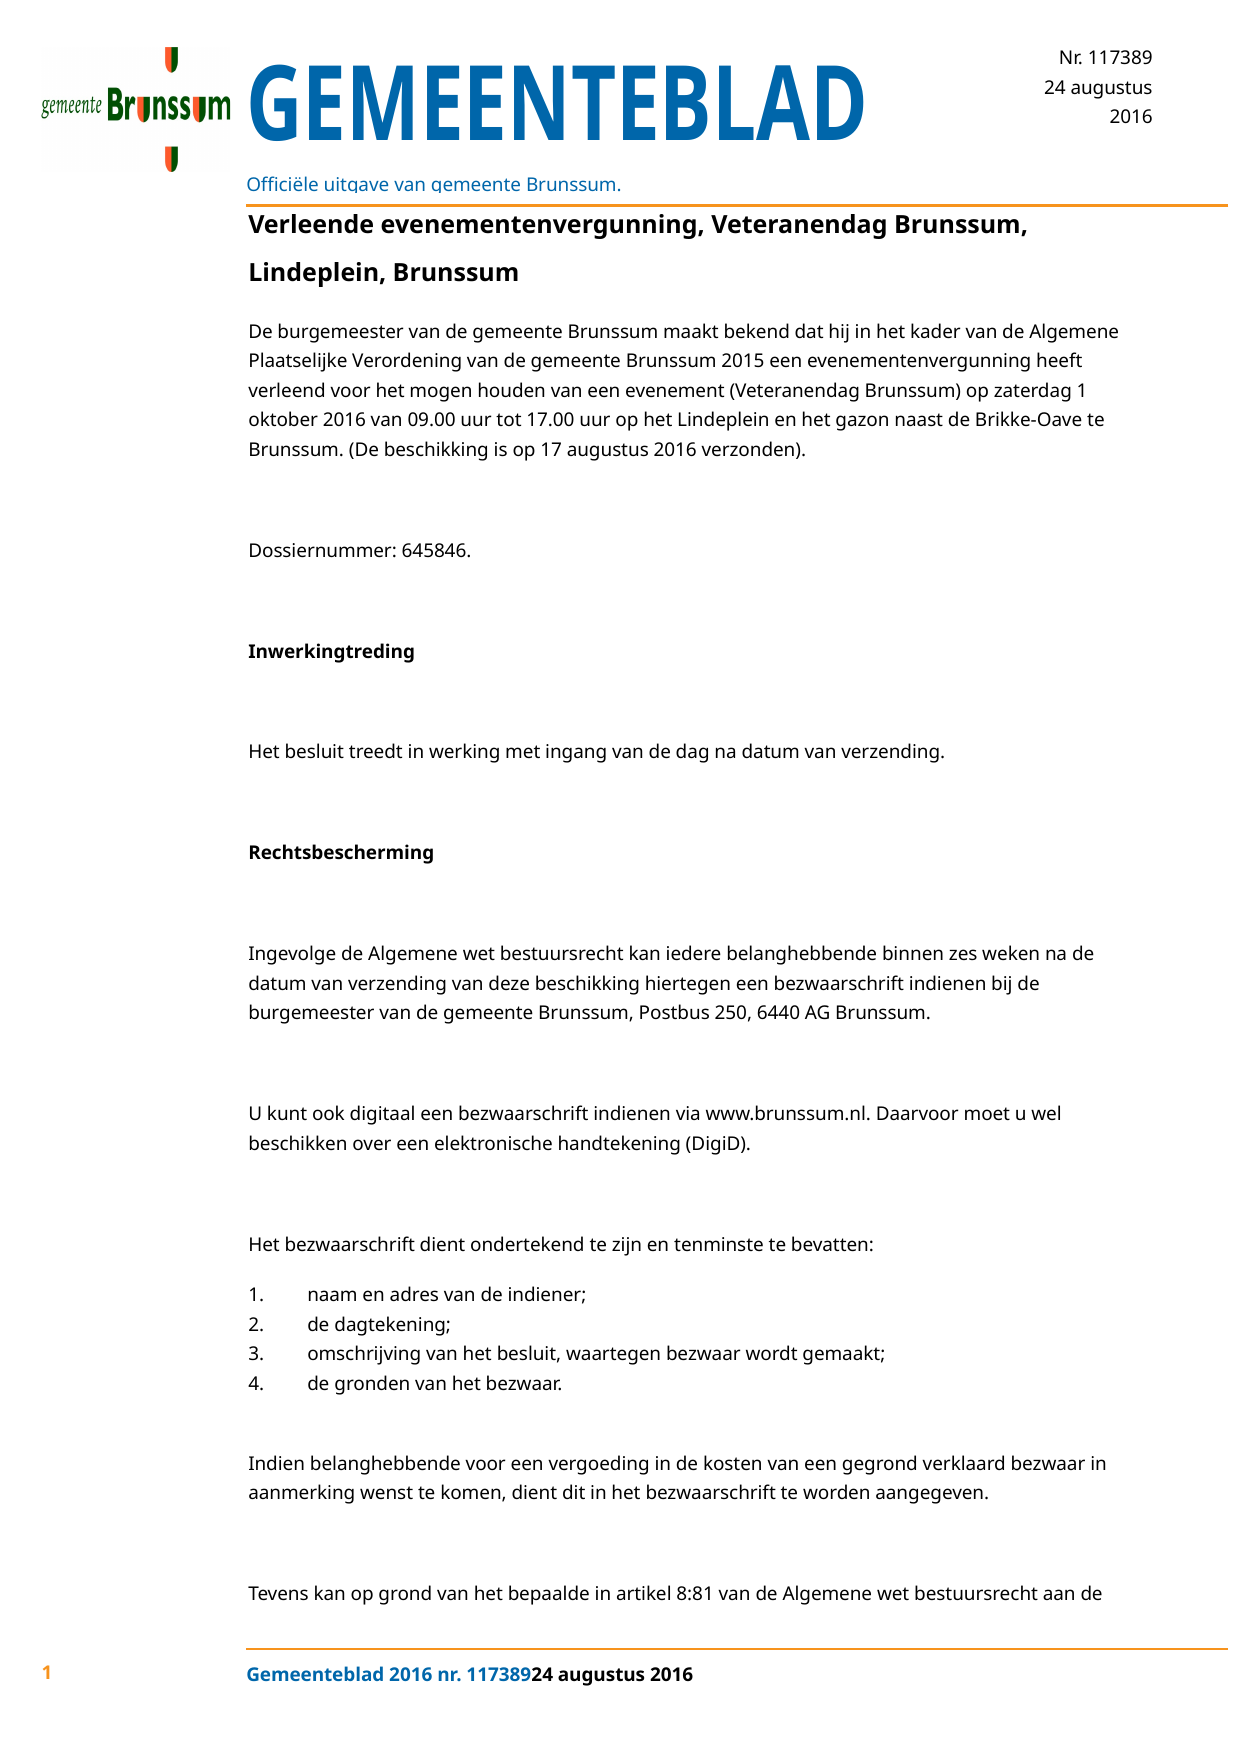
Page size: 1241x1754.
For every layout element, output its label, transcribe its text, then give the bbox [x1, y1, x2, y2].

text Verleende evenementenvergunning, Veteranendag Brunssum, Lindeplein, Brunssum [248, 207, 1152, 288]
text Dossiernummer: 645846. [248, 537, 1152, 563]
text Het besluit treedt in werking met ingang van de dag na datum van verzending. [248, 739, 1152, 764]
text U kunt ook digitaal een bezwaarschrift indienen via www.brunssum.nl. Daarvoor moet u wel beschikken over een elektronische handtekening (DigiD). [248, 1100, 1152, 1156]
text Indien belanghebbende voor een vergoeding in de kosten van een gegrond verklaard bezwaar in aanmerking wenst te komen, dient dit in het bezwaarschrift te worden aangegeven. [248, 1450, 1152, 1505]
text Rechtsbescherming [248, 839, 1152, 865]
list de gronden van het bezwaar. [248, 1370, 1152, 1396]
text Ingevolge de Algemene wet bestuursrecht kan iedere belanghebbende binnen zes weken na de datum van verzending van deze beschikking hiertegen een bezwaarschrift indienen bij de burgemeester van de gemeente Brunssum, Postbus 250, 6440 AG Brunssum. [248, 940, 1152, 1025]
text Het bezwaarschrift dient ondertekend te zijn en tenminste te bevatten: [248, 1231, 1152, 1257]
list omschrijving van het besluit, waartegen bezwaar wordt gemaakt; [248, 1340, 1152, 1366]
list naam en adres van de indiener; [248, 1281, 1152, 1307]
picture [41, 47, 231, 172]
text Tevens kan op grond van het bepaalde in artikel 8:81 van de Algemene wet bestuursrecht aan de [248, 1580, 1152, 1606]
text Inwerkingtreding [248, 638, 1152, 664]
list de dagtekening; [248, 1311, 1152, 1337]
text De burgemeester van de gemeente Brunssum maakt bekend dat hij in het kader van de Algemene Plaatselijke Verordening van de gemeente Brunssum 2015 een evenementenvergunning heeft verleend voor het mogen houden van een evenement (Veteranendag Brunssum) op zaterdag 1 oktober 2016 van 09.00 uur tot 17.00 uur op het Lindeplein en het gazon naast de Brikke-Oave te Brunssum. (De beschikking is op 17 augustus 2016 verzonden). [248, 318, 1152, 462]
